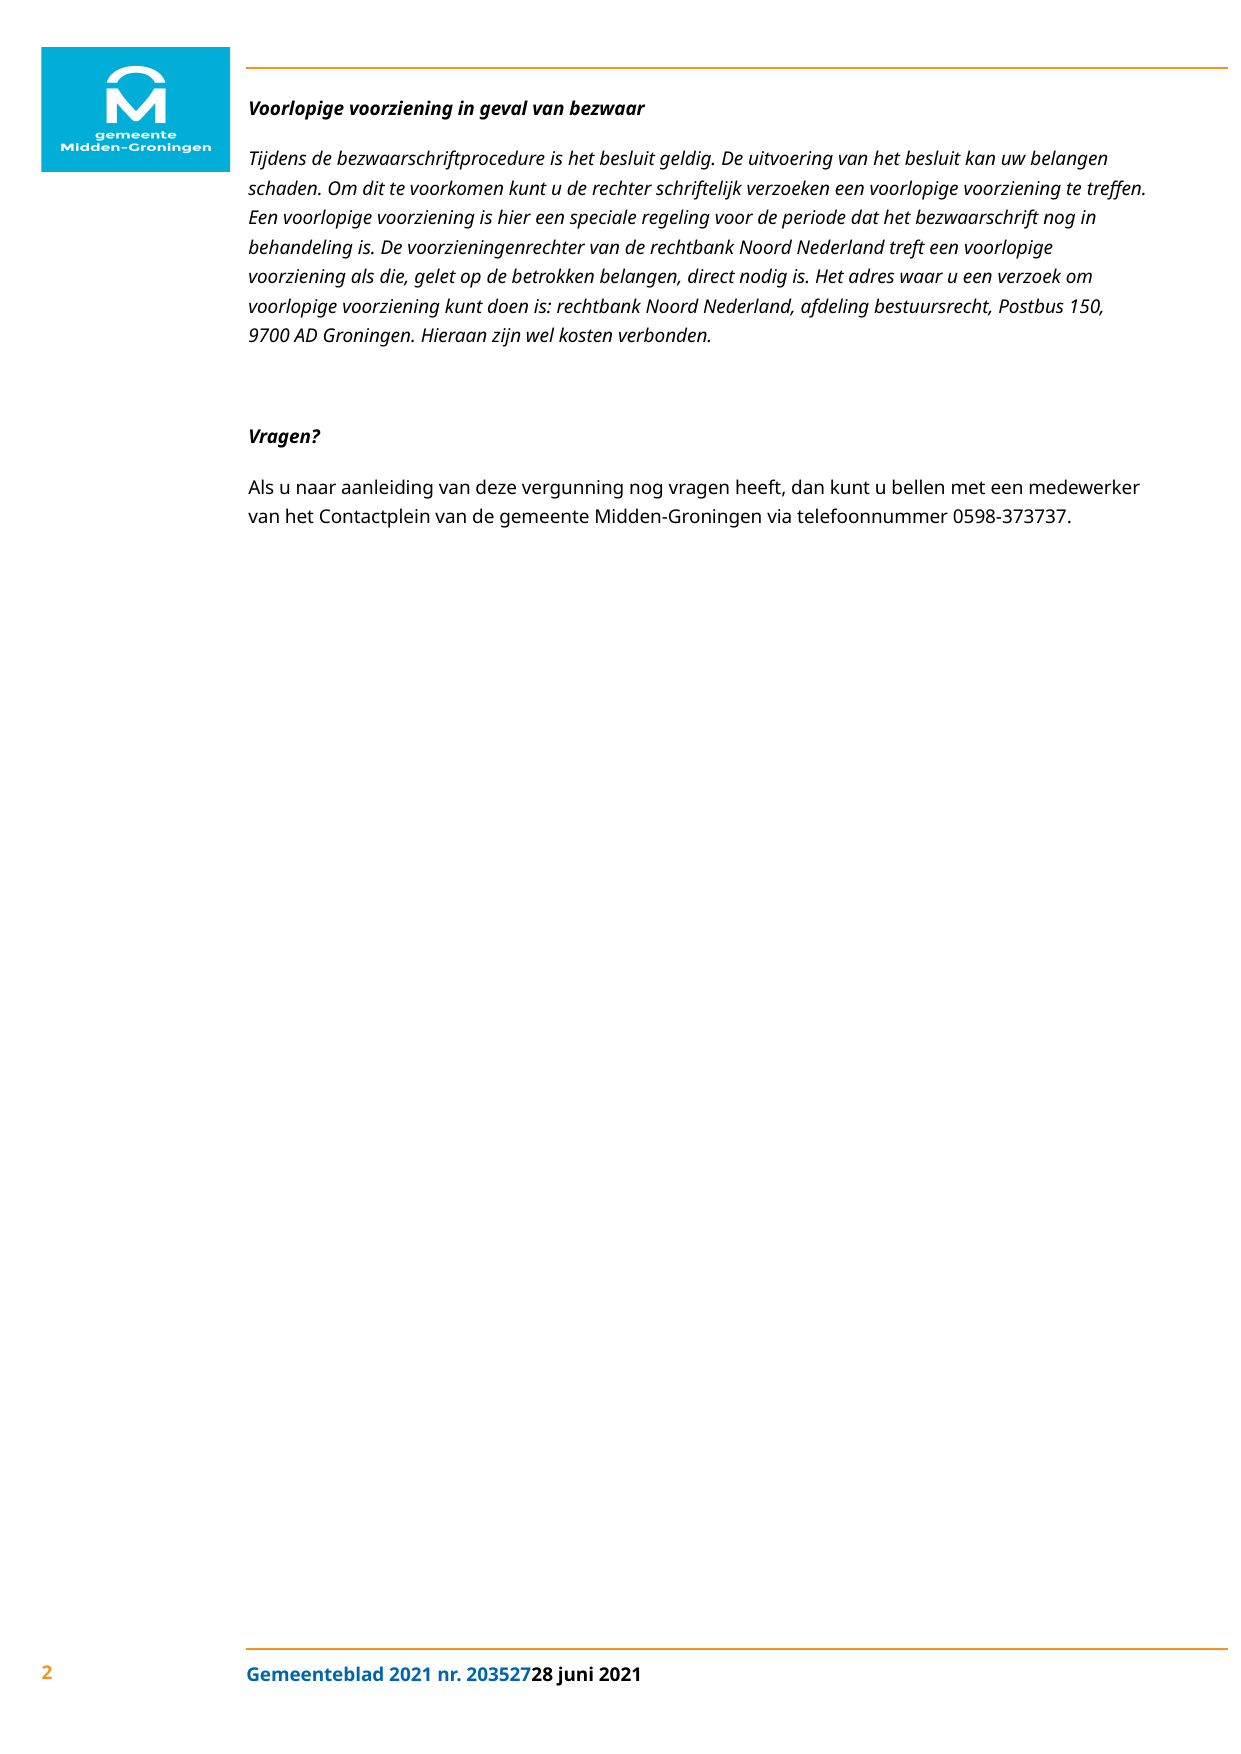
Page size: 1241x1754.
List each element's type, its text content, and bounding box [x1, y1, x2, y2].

picture [184, 146, 190, 153]
picture [108, 66, 164, 82]
text Als u naar aanleiding van deze vergunning nog vragen heeft, dan kunt u bellen met een medewerker van het Contactplein van de gemeente Midden-Groningen via telefoonnummer 0598-373737. [248, 474, 1152, 529]
text Voorlopige voorziening in geval van bezwaar [248, 95, 1152, 121]
text Tijdens de bezwaarschriftprocedure is het besluit geldig. De uitvoering van het besluit kan uw belangen schaden. Om dit te voorkomen kunt u de rechter schriftelijk verzoeken een voorlopige voorziening te treffen. Een voorlopige voorziening is hier een speciale regeling voor de periode dat het bezwaarschrift nog in behandeling is. De voorzieningenrechter van de rechtbank Noord Nederland treft een voorlopige voorziening als die, gelet op de betrokken belangen, direct nodig is. Het adres waar u een verzoek om voorlopige voorziening kunt doen is: rechtbank Noord Nederland, afdeling bestuursrecht, Postbus 150, 9700 AD Groningen. Hieraan zijn wel kosten verbonden. [248, 145, 1152, 348]
text Vragen? [248, 423, 1152, 449]
picture [107, 89, 165, 122]
